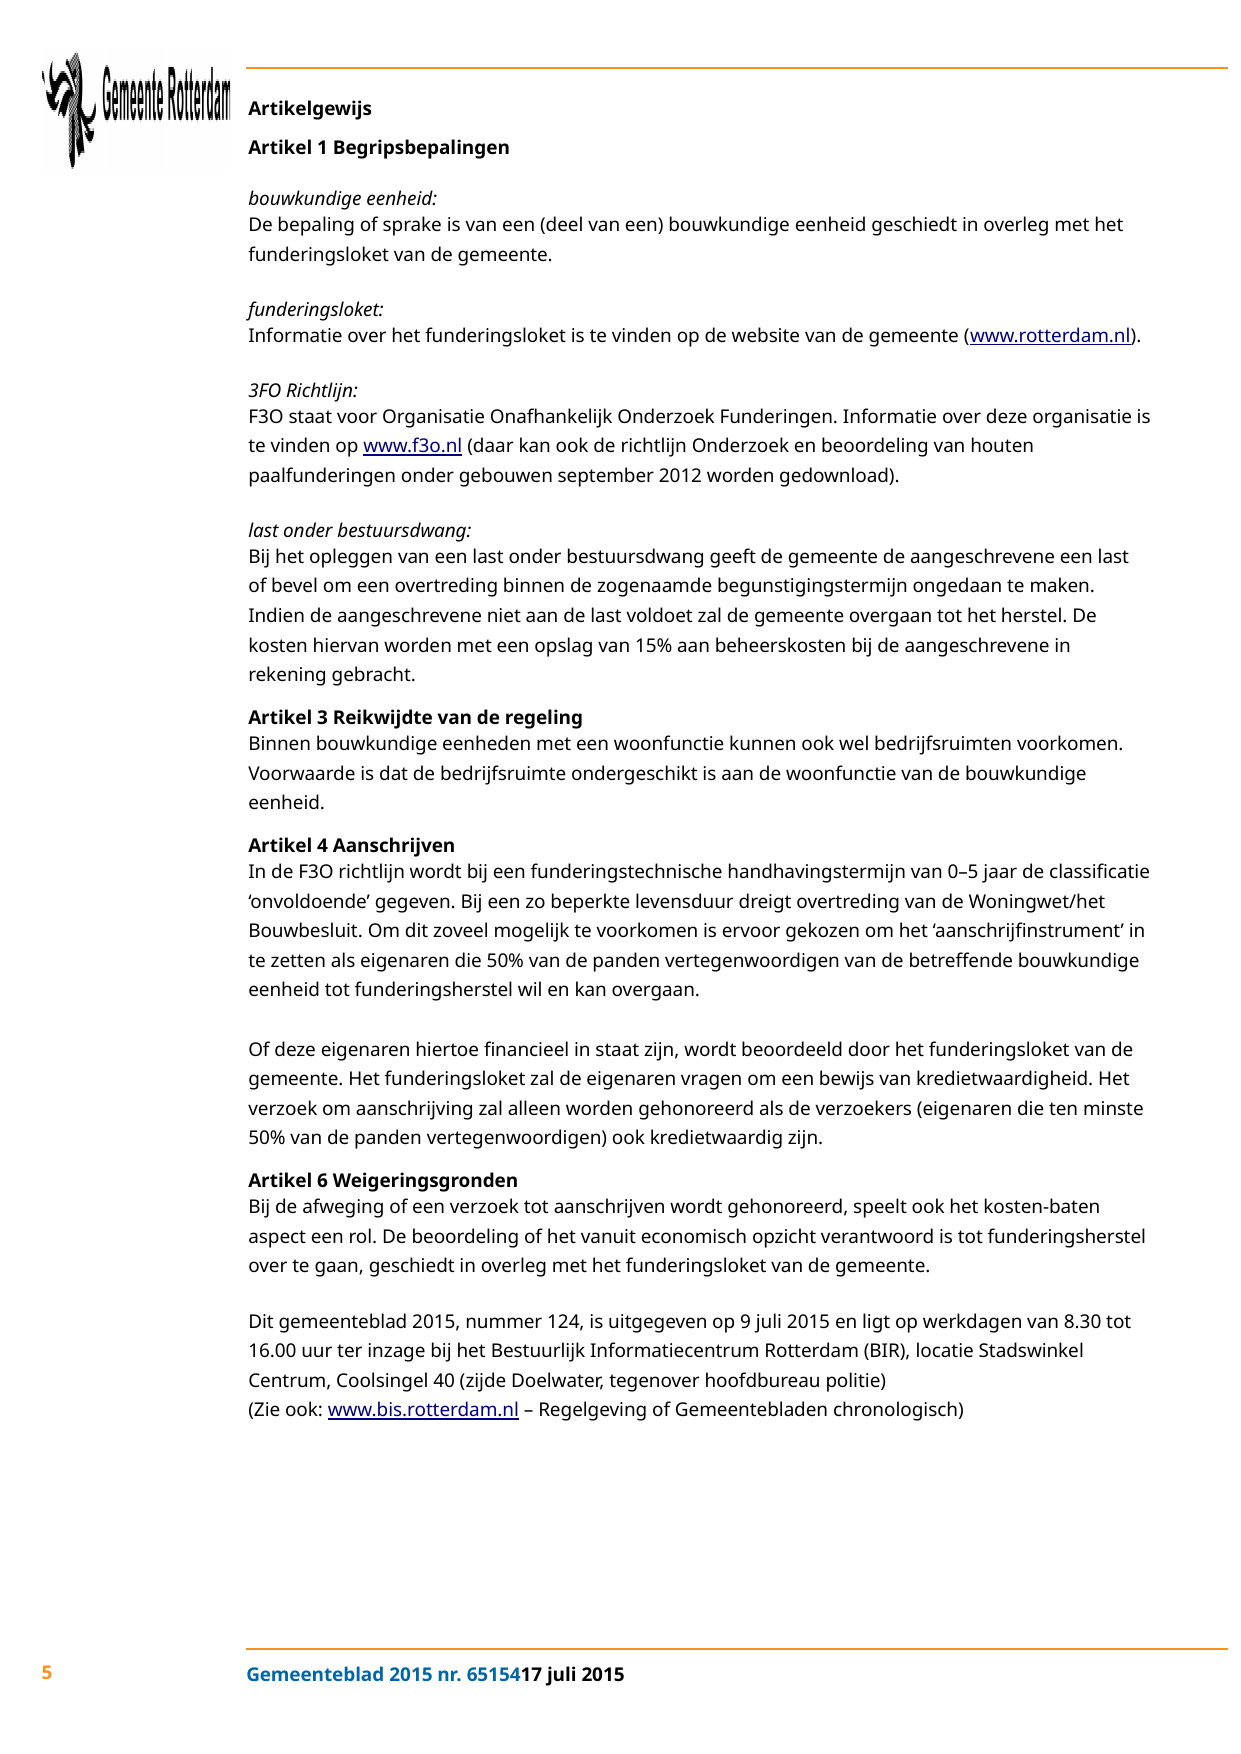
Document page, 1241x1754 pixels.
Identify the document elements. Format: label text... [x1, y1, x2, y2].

text funderingsloket: [248, 296, 1152, 322]
text De bepaling of sprake is van een (deel van een) bouwkundige eenheid geschiedt in overleg met het funderingsloket van de gemeente. [248, 211, 1152, 267]
picture [41, 47, 231, 172]
text Dit gemeenteblad 2015, nummer 124, is uitgegeven op 9 juli 2015 en ligt op werkdagen van 8.30 tot 16.00 uur ter inzage bij het Bestuurlijk Informatiecentrum Rotterdam (BIR), locatie Stadswinkel Centrum, Coolsingel 40 (zijde Doelwater, tegenover hoofdbureau politie) [248, 1308, 1152, 1393]
text 3FO Richtlijn: [248, 377, 1152, 403]
text Of deze eigenaren hiertoe financieel in staat zijn, wordt beoordeeld door het funderingsloket van de gemeente. Het funderingsloket zal de eigenaren vragen om een bewijs van kredietwaardigheid. Het verzoek om aanschrijving zal alleen worden gehonoreerd als de verzoekers (eigenaren die ten minste 50% van de panden vertegenwoordigen) ook kredietwaardig zijn. [248, 1036, 1152, 1150]
text F3O staat voor Organisatie Onafhankelijk Onderzoek Funderingen. Informatie over deze organisatie is te vinden op www.f3o.nl (daar kan ook de richtlijn Onderzoek en beoordeling van houten paalfunderingen onder gebouwen september 2012 worden gedownload). [248, 403, 1152, 488]
text Binnen bouwkundige eenheden met een woonfunctie kunnen ook wel bedrijfsruimten voorkomen. Voorwaarde is dat de bedrijfsruimte ondergeschikt is aan de woonfunctie van de bouwkundige eenheid. [248, 730, 1152, 815]
text (Zie ook: www.bis.rotterdam.nl – Regelgeving of Gemeentebladen chronologisch) [248, 1397, 1152, 1422]
text Artikel 6 Weigeringsgronden [248, 1168, 1152, 1193]
text Artikel 4 Aanschrijven [248, 833, 1152, 858]
text last onder bestuursdwang: [248, 517, 1152, 543]
text Bij het opleggen van een last onder bestuursdwang geeft de gemeente de aangeschrevene een last of bevel om een overtreding binnen de zogenaamde begunstigingstermijn ongedaan te maken. Indien de aangeschrevene niet aan de last voldoet zal de gemeente overgaan tot het herstel. De kosten hiervan worden met een opslag van 15% aan beheerskosten bij de aangeschrevene in rekening gebracht. [248, 543, 1152, 687]
text Artikel 1 Begripsbepalingen [248, 134, 1152, 160]
text Artikelgewijs [248, 95, 1152, 121]
text Artikel 3 Reikwijdte van de regeling [248, 704, 1152, 730]
text Bij de afweging of een verzoek tot aanschrijven wordt gehonoreerd, speelt ook het kosten-baten aspect een rol. De beoordeling of het vanuit economisch opzicht verantwoord is tot funderingsherstel over te gaan, geschiedt in overleg met het funderingsloket van de gemeente. [248, 1193, 1152, 1278]
text In de F3O richtlijn wordt bij een funderingstechnische handhavingstermijn van 0–5 jaar de classificatie ‘onvoldoende’ gegeven. Bij een zo beperkte levensduur dreigt overtreding van de Woningwet/het Bouwbesluit. Om dit zoveel mogelijk te voorkomen is ervoor gekozen om het ‘aanschrijfinstrument’ in te zetten als eigenaren die 50% van de panden vertegenwoordigen van de betreffende bouwkundige eenheid tot funderingsherstel wil en kan overgaan. [248, 858, 1152, 1002]
text bouwkundige eenheid: [248, 186, 1152, 211]
text Informatie over het funderingsloket is te vinden op de website van de gemeente (www.rotterdam.nl). [248, 322, 1152, 348]
